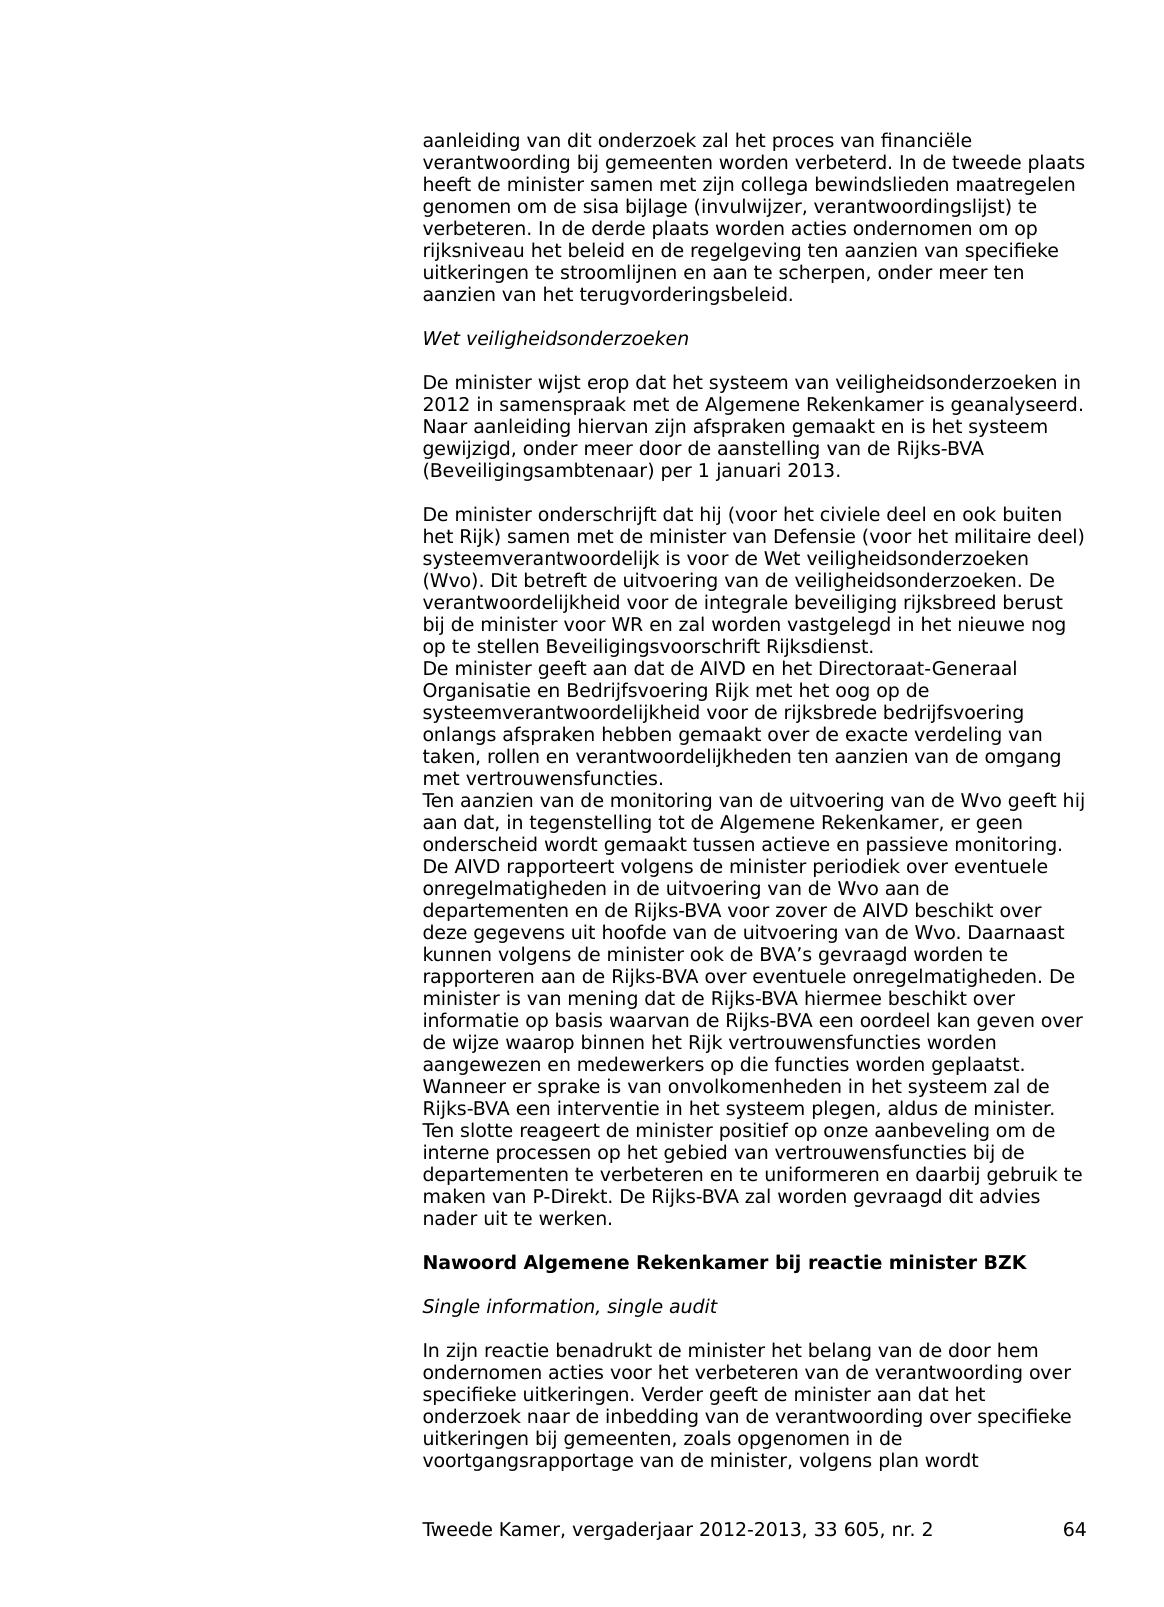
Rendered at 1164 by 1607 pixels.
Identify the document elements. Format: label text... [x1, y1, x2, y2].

text aanleiding van dit onderzoek zal het proces van financiële verantwoording bij gemeenten worden verbeterd. In de tweede plaats heeft de minister samen met zijn collega bewindslieden maatregelen genomen om de sisa bijlage (invulwijzer, verantwoordingslijst) te verbeteren. In de derde plaats worden acties ondernomen om op rijksniveau het beleid en de regelgeving ten aanzien van specifieke uitkeringen te stroomlijnen en aan te scherpen, onder meer ten aanzien van het terugvorderingsbeleid. [422, 130, 1087, 306]
text Ten aanzien van de monitoring van de uitvoering van de Wvo geeft hij aan dat, in tegenstelling tot de Algemene Rekenkamer, er geen onderscheid wordt gemaakt tussen actieve en passieve monitoring. De AIVD rapporteert volgens de minister periodiek over eventuele onregelmatigheden in de uitvoering van de Wvo aan de departementen en de Rijks-BVA voor zover de AIVD beschikt over deze gegevens uit hoofde van de uitvoering van de Wvo. Daarnaast kunnen volgens de minister ook de BVA’s gevraagd worden te rapporteren aan de Rijks-BVA over eventuele onregelmatigheden. De minister is van mening dat de Rijks-BVA hiermee beschikt over informatie op basis waarvan de Rijks-BVA een oordeel kan geven over de wijze waarop binnen het Rijk vertrouwensfuncties worden aangewezen en medewerkers op die functies worden geplaatst. Wanneer er sprake is van onvolkomenheden in het systeem zal de Rijks-BVA een interventie in het systeem plegen, aldus de minister. [422, 790, 1087, 1119]
text Ten slotte reageert de minister positief op onze aanbeveling om de interne processen op het gebied van vertrouwensfuncties bij de departementen te verbeteren en te uniformeren en daarbij gebruik te maken van P-Direkt. De Rijks-BVA zal worden gevraagd dit advies nader uit te werken. [422, 1119, 1087, 1229]
text De minister geeft aan dat de AIVD en het Directoraat-Generaal Organisatie en Bedrijfsvoering Rijk met het oog op de systeemverantwoordelijkheid voor de rijksbrede bedrijfsvoering onlangs afspraken hebben gemaakt over de exacte verdeling van taken, rollen en verantwoordelijkheden ten aanzien van de omgang met vertrouwensfuncties. [422, 658, 1087, 790]
text De minister onderschrijft dat hij (voor het civiele deel en ook buiten het Rijk) samen met de minister van Defensie (voor het militaire deel) systeemverantwoordelijk is voor de Wet veiligheidsonderzoeken (Wvo). Dit betreft de uitvoering van de veiligheidsonderzoeken. De verantwoordelijkheid voor de integrale beveiliging rijksbreed berust bij de minister voor WR en zal worden vastgelegd in het nieuwe nog op te stellen Beveiligingsvoorschrift Rijksdienst. [422, 504, 1087, 658]
text In zijn reactie benadrukt de minister het belang van de door hem ondernomen acties voor het verbeteren van de verantwoording over specifieke uitkeringen. Verder geeft de minister aan dat het onderzoek naar de inbedding van de verantwoording over specifieke uitkeringen bij gemeenten, zoals opgenomen in de voortgangsrapportage van de minister, volgens plan wordt [422, 1340, 1087, 1472]
subtitle Nawoord Algemene Rekenkamer bij reactie minister BZK [422, 1252, 1087, 1274]
subtitle Single information, single audit [422, 1296, 1087, 1318]
text De minister wijst erop dat het systeem van veiligheidsonderzoeken in 2012 in samenspraak met de Algemene Rekenkamer is geanalyseerd. Naar aanleiding hiervan zijn afspraken gemaakt en is het systeem gewijzigd, onder meer door de aanstelling van de Rijks-BVA (Beveiligingsambtenaar) per 1 januari 2013. [422, 372, 1087, 482]
subtitle Wet veiligheidsonderzoeken [422, 328, 1087, 350]
